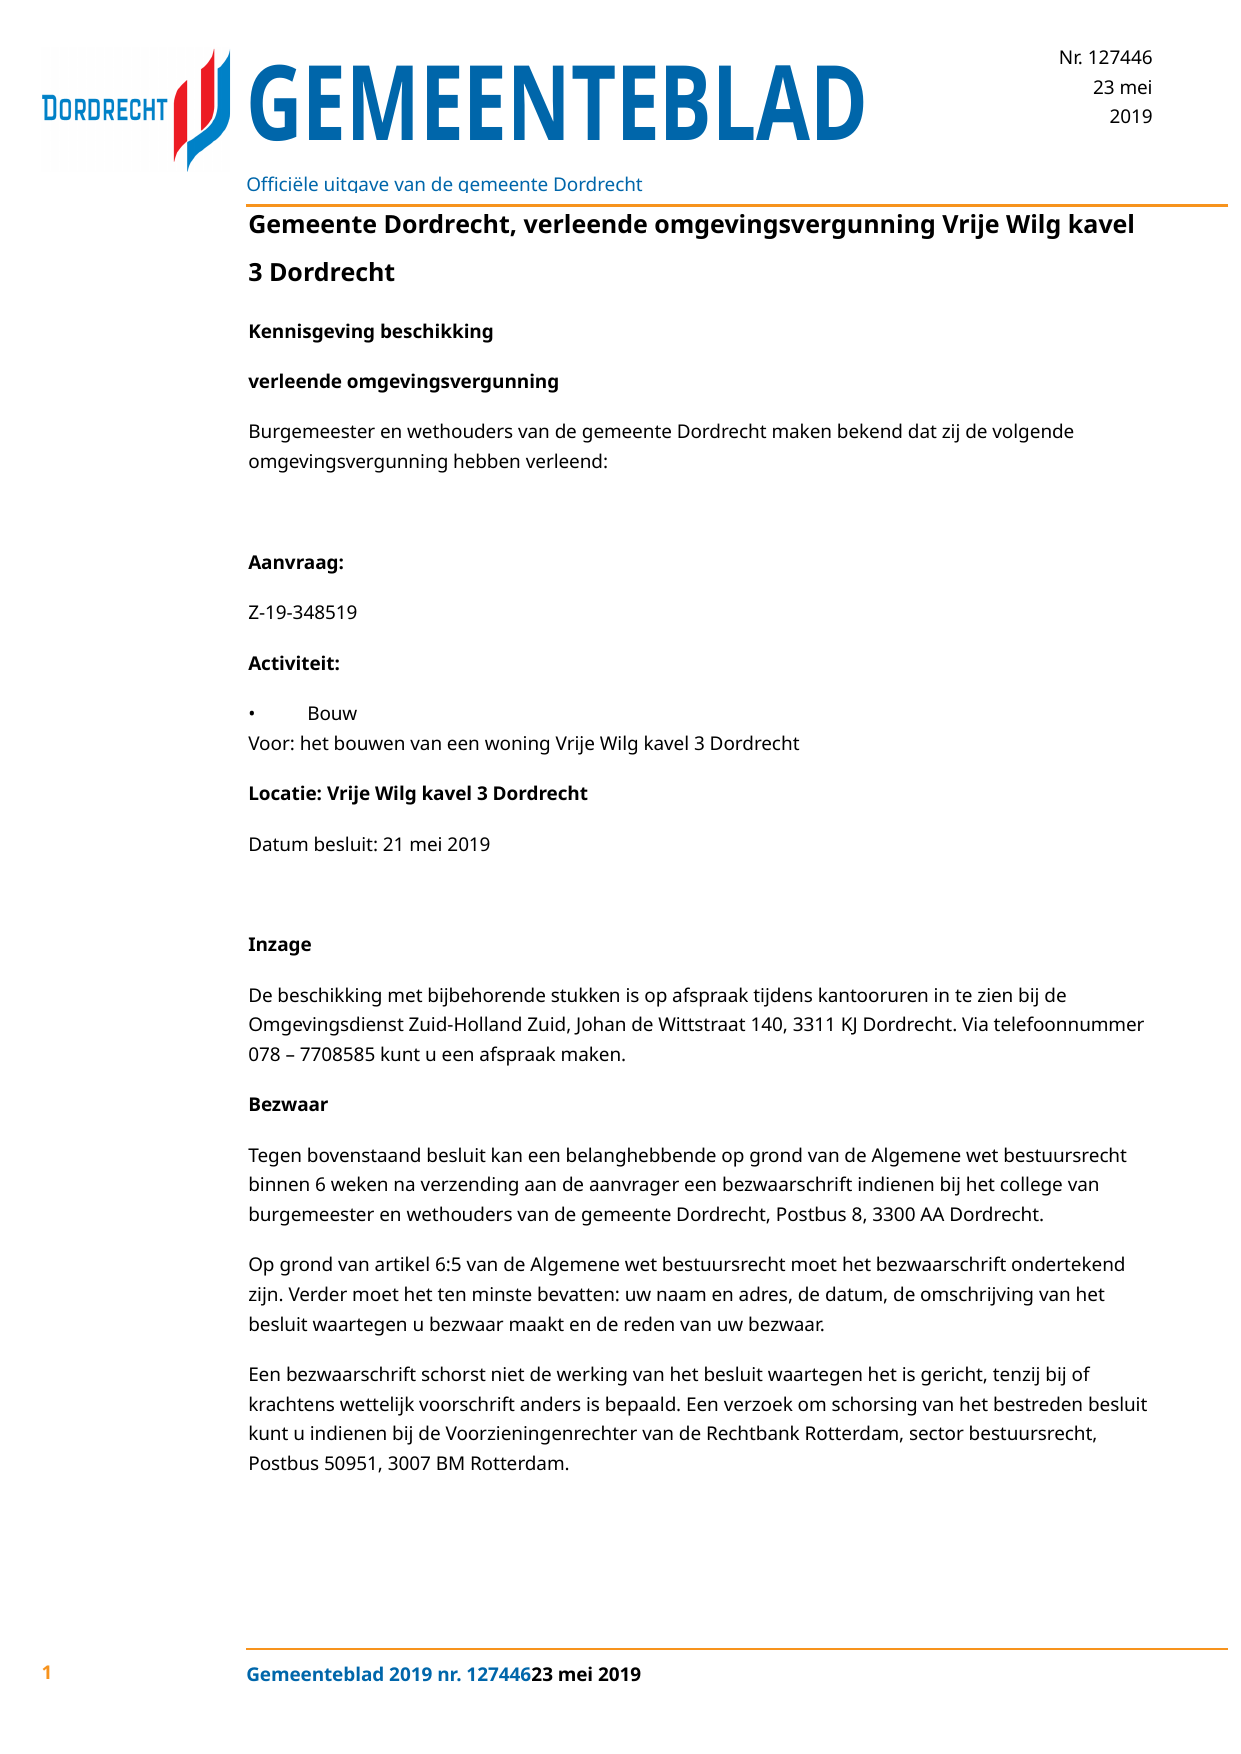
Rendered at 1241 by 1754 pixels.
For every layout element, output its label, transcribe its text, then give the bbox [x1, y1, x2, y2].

text Bezwaar [248, 1092, 1152, 1117]
text De beschikking met bijbehorende stukken is op afspraak tijdens kantooruren in te zien bij de Omgevingsdienst Zuid-Holland Zuid, Johan de Wittstraat 140, 3311 KJ Dordrecht. Via telefoonnummer 078 – 7708585 kunt u een afspraak maken. [248, 982, 1152, 1067]
text Een bezwaarschrift schorst niet de werking van het besluit waartegen het is gericht, tenzij bij of krachtens wettelijk voorschrift anders is bepaald. Een verzoek om schorsing van het bestreden besluit kunt u indienen bij de Voorzieningenrechter van de Rechtbank Rotterdam, sector bestuursrecht, Postbus 50951, 3007 BM Rotterdam. [248, 1361, 1152, 1476]
text Aanvraag: [248, 549, 1152, 575]
text Activiteit: [248, 650, 1152, 676]
text Voor: het bouwen van een woning Vrije Wilg kavel 3 Dordrecht [248, 730, 1152, 756]
text verleende omgevingsvergunning [248, 368, 1152, 394]
text Op grond van artikel 6:5 van de Algemene wet bestuursrecht moet het bezwaarschrift ondertekend zijn. Verder moet het ten minste bevatten: uw naam en adres, de datum, de omschrijving van het besluit waartegen u bezwaar maakt en de reden van uw bezwaar. [248, 1252, 1152, 1337]
text Locatie: Vrije Wilg kavel 3 Dordrecht [248, 780, 1152, 806]
text Burgemeester en wethouders van de gemeente Dordrecht maken bekend dat zij de volgende omgevingsvergunning hebben verleend: [248, 419, 1152, 474]
text Inzage [248, 932, 1152, 957]
text Gemeente Dordrecht, verleende omgevingsvergunning Vrije Wilg kavel 3 Dordrecht [248, 207, 1152, 288]
list Bouw [248, 700, 1152, 726]
picture [41, 47, 231, 172]
text Kennisgeving beschikking [248, 318, 1152, 344]
text Datum besluit: 21 mei 2019 [248, 831, 1152, 857]
text Tegen bovenstaand besluit kan een belanghebbende op grond van de Algemene wet bestuursrecht binnen 6 weken na verzending aan de aanvrager een bezwaarschrift indienen bij het college van burgemeester en wethouders van de gemeente Dordrecht, Postbus 8, 3300 AA Dordrecht. [248, 1142, 1152, 1227]
text Z-19-348519 [248, 599, 1152, 625]
